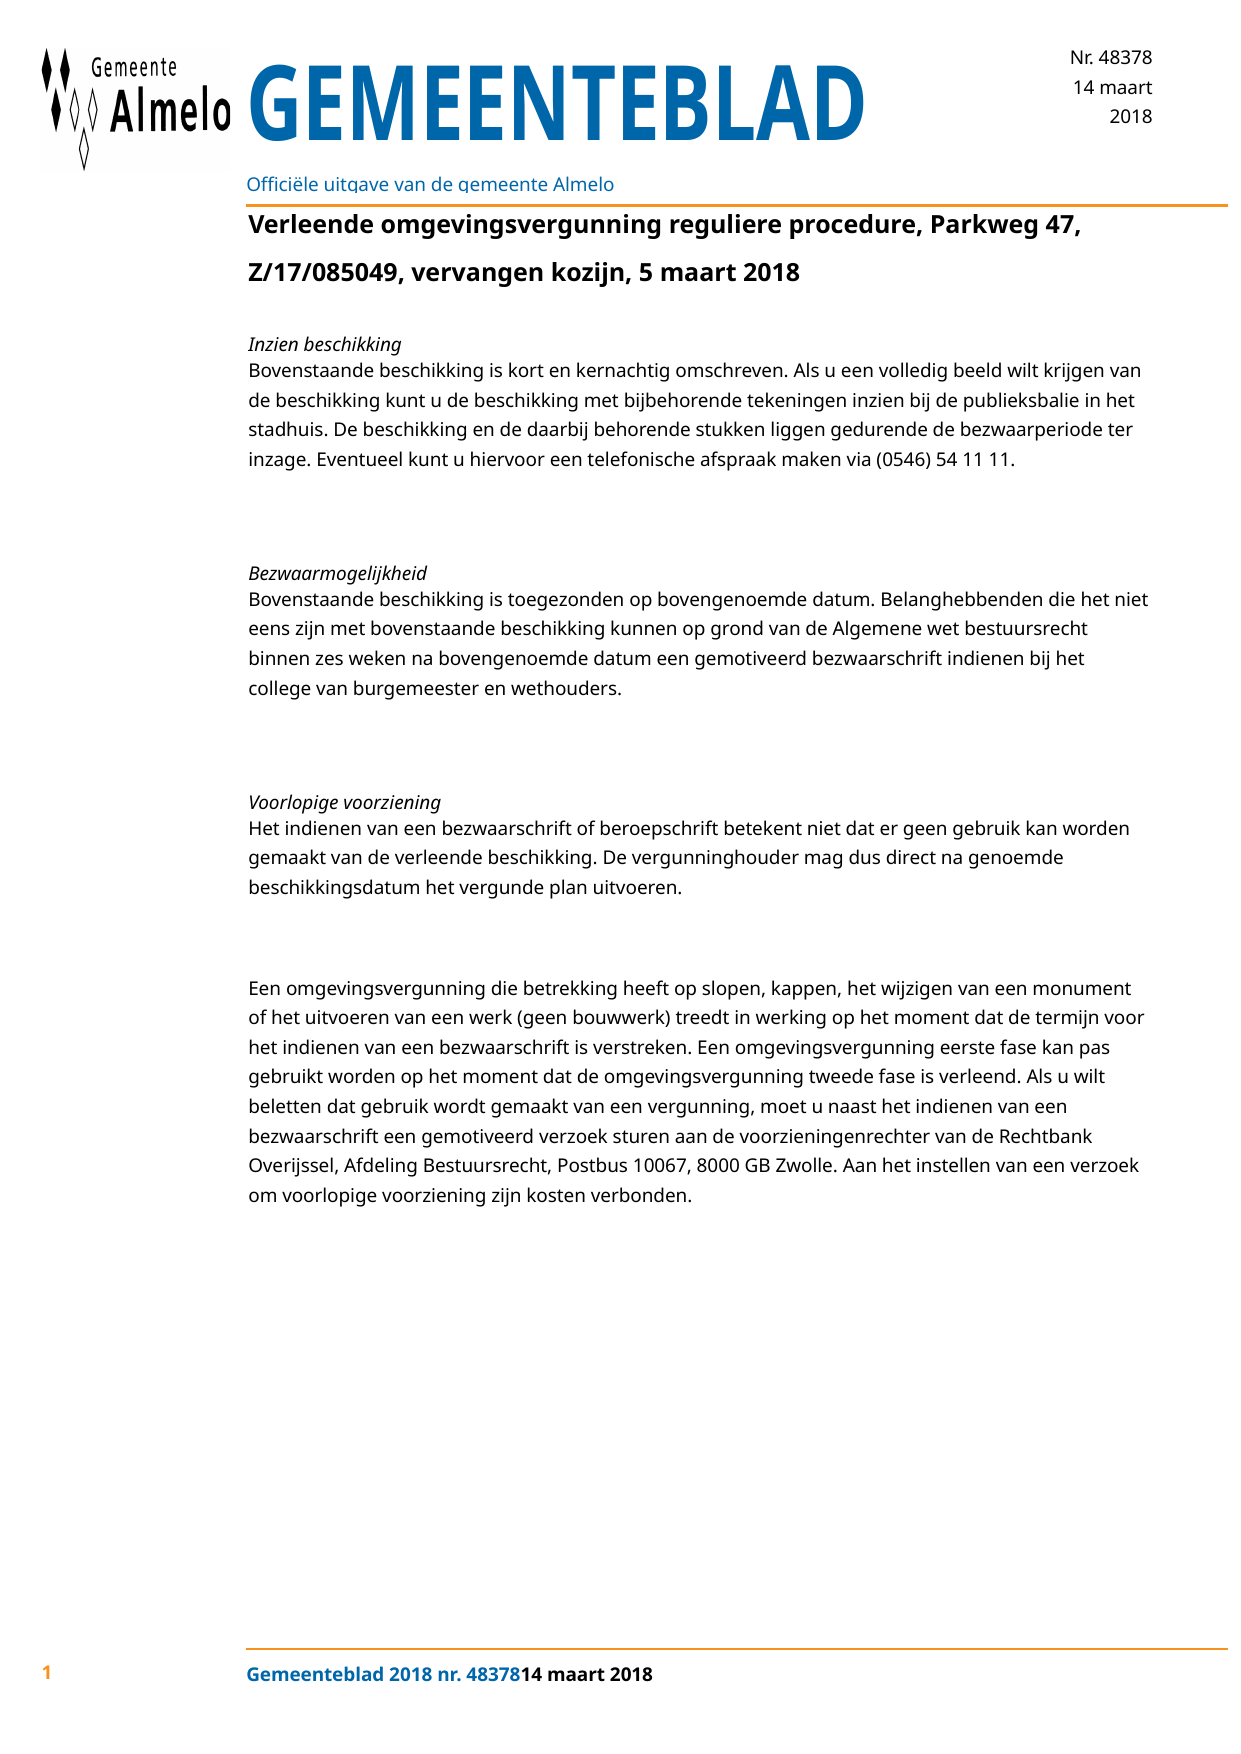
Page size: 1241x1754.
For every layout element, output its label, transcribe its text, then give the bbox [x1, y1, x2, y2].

text Bezwaarmogelijkheid [248, 560, 1152, 586]
picture [41, 47, 231, 172]
text Bovenstaande beschikking is toegezonden op bovengenoemde datum. Belanghebbenden die het niet eens zijn met bovenstaande beschikking kunnen op grond van de Algemene wet bestuursrecht binnen zes weken na bovengenoemde datum een gemotiveerd bezwaarschrift indienen bij het college van burgemeester en wethouders. [248, 586, 1152, 701]
text Bovenstaande beschikking is kort en kernachtig omschreven. Als u een volledig beeld wilt krijgen van de beschikking kunt u de beschikking met bijbehorende tekeningen inzien bij de publieksbalie in het stadhuis. De beschikking en de daarbij behorende stukken liggen gedurende de bezwaarperiode ter inzage. Eventueel kunt u hiervoor een telefonische afspraak maken via (0546) 54 11 11. [248, 357, 1152, 472]
text Voorlopige voorziening [248, 789, 1152, 815]
text Het indienen van een bezwaarschrift of beroepschrift betekent niet dat er geen gebruik kan worden gemaakt van de verleende beschikking. De vergunninghouder mag dus direct na genoemde beschikkingsdatum het vergunde plan uitvoeren. [248, 815, 1152, 900]
text Verleende omgevingsvergunning reguliere procedure, Parkweg 47, Z/17/085049, vervangen kozijn, 5 maart 2018 [248, 207, 1152, 288]
text Een omgevingsvergunning die betrekking heeft op slopen, kappen, het wijzigen van een monument of het uitvoeren van een werk (geen bouwwerk) treedt in werking op het moment dat de termijn voor het indienen van een bezwaarschrift is verstreken. Een omgevingsvergunning eerste fase kan pas gebruikt worden op het moment dat de omgevingsvergunning tweede fase is verleend. Als u wilt beletten dat gebruik wordt gemaakt van een vergunning, moet u naast het indienen van een bezwaarschrift een gemotiveerd verzoek sturen aan de voorzieningenrechter van de Rechtbank Overijssel, Afdeling Bestuursrecht, Postbus 10067, 8000 GB Zwolle. Aan het instellen van een verzoek om voorlopige voorziening zijn kosten verbonden. [248, 975, 1152, 1208]
text Inzien beschikking [248, 331, 1152, 357]
